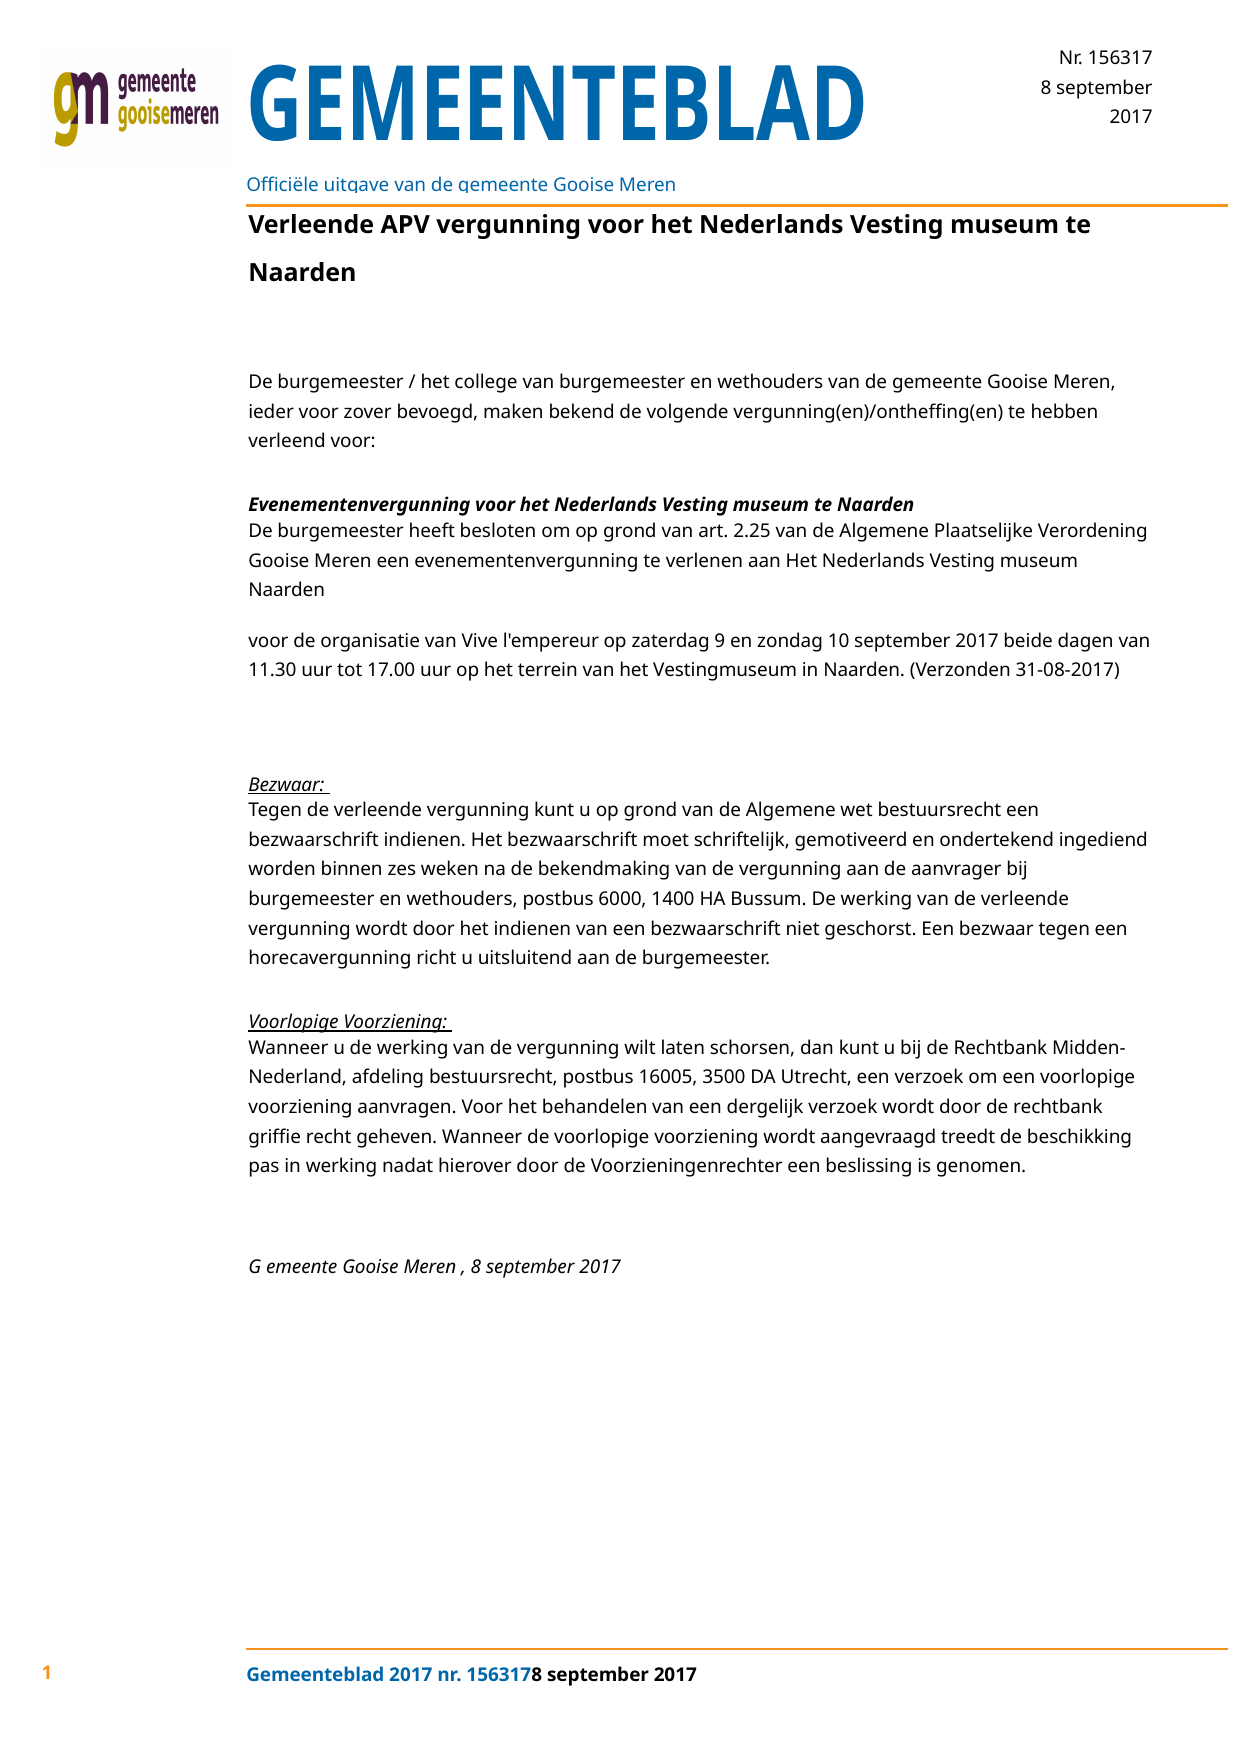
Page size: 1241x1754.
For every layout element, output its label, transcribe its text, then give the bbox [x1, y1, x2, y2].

text Evenementenvergunning voor het Nederlands Vesting museum te Naarden [248, 491, 1152, 517]
text Tegen de verleende vergunning kunt u op grond van de Algemene wet bestuursrecht een bezwaarschrift indienen. Het bezwaarschrift moet schriftelijk, gemotiveerd en ondertekend ingediend worden binnen zes weken na de bekendmaking van de vergunning aan de aanvrager bij burgemeester en wethouders, postbus 6000, 1400 HA Bussum. De werking van de verleende vergunning wordt door het indienen van een bezwaarschrift niet geschorst. Een bezwaar tegen een horecavergunning richt u uitsluitend aan de burgemeester. [248, 796, 1152, 970]
text De burgemeester / het college van burgemeester en wethouders van de gemeente Gooise Meren, ieder voor zover bevoegd, maken bekend de volgende vergunning(en)/ontheffing(en) te hebben verleend voor: [248, 368, 1152, 453]
text Voorlopige Voorziening: [248, 1008, 1152, 1034]
text G emeente Gooise Meren , 8 september 2017 [248, 1253, 1152, 1279]
picture [41, 47, 231, 172]
text Verleende APV vergunning voor het Nederlands Vesting museum te Naarden [248, 207, 1152, 288]
text De burgemeester heeft besloten om op grond van art. 2.25 van de Algemene Plaatselijke Verordening Gooise Meren een evenementenvergunning te verlenen aan Het Nederlands Vesting museum Naarden [248, 517, 1152, 602]
text Wanneer u de werking van de vergunning wilt laten schorsen, dan kunt u bij de Rechtbank Midden-Nederland, afdeling bestuursrecht, postbus 16005, 3500 DA Utrecht, een verzoek om een voorlopige voorziening aanvragen. Voor het behandelen van een dergelijk verzoek wordt door de rechtbank griffie recht geheven. Wanneer de voorlopige voorziening wordt aangevraagd treedt de beschikking pas in werking nadat hierover door de Voorzieningenrechter een beslissing is genomen. [248, 1034, 1152, 1178]
text Bezwaar: [248, 771, 1152, 796]
text voor de organisatie van Vive l'empereur op zaterdag 9 en zondag 10 september 2017 beide dagen van 11.30 uur tot 17.00 uur op het terrein van het Vestingmuseum in Naarden. (Verzonden 31-08-2017) [248, 627, 1152, 682]
